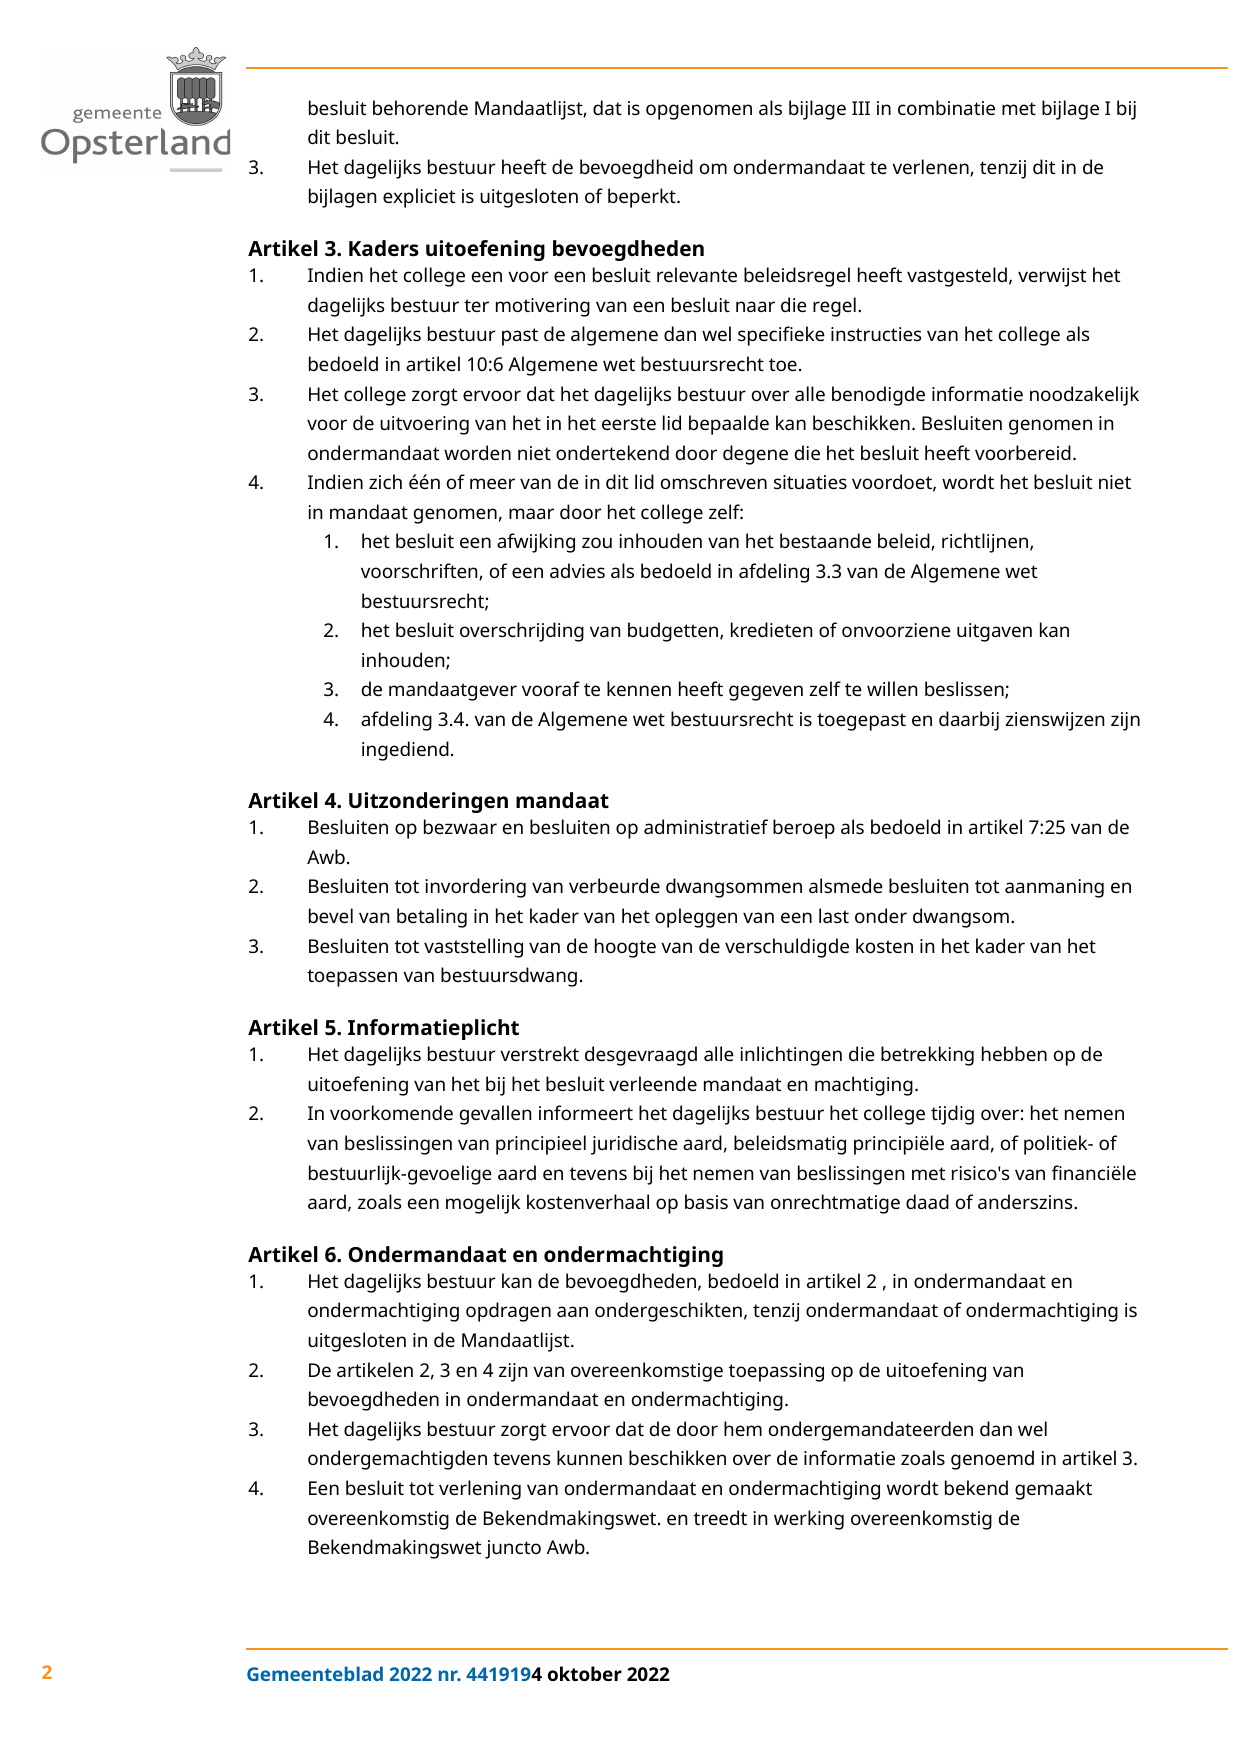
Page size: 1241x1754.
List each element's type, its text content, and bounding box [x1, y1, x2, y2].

text Artikel 3. Kaders uitoefening bevoegdheden [248, 234, 1152, 262]
list Indien zich één of meer van de in dit lid omschreven situaties voordoet, wordt het besluit niet in mandaat genomen, maar door het college zelf: [248, 469, 1152, 525]
list afdeling 3.4. van de Algemene wet bestuursrecht is toegepast en daarbij zienswijzen zijn ingediend. [323, 706, 1152, 761]
list Het dagelijks bestuur verstrekt desgevraagd alle inlichtingen die betrekking hebben op de uitoefening van het bij het besluit verleende mandaat en machtiging. [248, 1041, 1152, 1097]
list het besluit overschrijding van budgetten, kredieten of onvoorziene uitgaven kan inhouden; [323, 617, 1152, 673]
list Een besluit tot verlening van ondermandaat en ondermachtiging wordt bekend gemaakt overeenkomstig de Bekendmakingswet. en treedt in werking overeenkomstig de Bekendmakingswet juncto Awb. [248, 1475, 1152, 1560]
text Artikel 6. Ondermandaat en ondermachtiging [248, 1240, 1152, 1268]
list Besluiten op bezwaar en besluiten op administratief beroep als bedoeld in artikel 7:25 van de Awb. [248, 814, 1152, 870]
list Het dagelijks bestuur heeft de bevoegdheid om ondermandaat te verlenen, tenzij dit in de bijlagen expliciet is uitgesloten of beperkt. [248, 154, 1152, 209]
list het besluit een afwijking zou inhouden van het bestaande beleid, richtlijnen, voorschriften, of een advies als bedoeld in afdeling 3.3 van de Algemene wet bestuursrecht; [323, 529, 1152, 613]
picture [41, 47, 231, 172]
list Indien het college een voor een besluit relevante beleidsregel heeft vastgesteld, verwijst het dagelijks bestuur ter motivering van een besluit naar die regel. [248, 262, 1152, 318]
list Besluiten tot vaststelling van de hoogte van de verschuldigde kosten in het kader van het toepassen van bestuursdwang. [248, 933, 1152, 988]
list de mandaatgever vooraf te kennen heeft gegeven zelf te willen beslissen; [323, 677, 1152, 702]
list Besluiten tot invordering van verbeurde dwangsommen alsmede besluiten tot aanmaning en bevel van betaling in het kader van het opleggen van een last onder dwangsom. [248, 874, 1152, 929]
list Het dagelijks bestuur past de algemene dan wel specifieke instructies van het college als bedoeld in artikel 10:6 Algemene wet bestuursrecht toe. [248, 322, 1152, 377]
list Het dagelijks bestuur kan de bevoegdheden, bedoeld in artikel 2 , in ondermandaat en ondermachtiging opdragen aan ondergeschikten, tenzij ondermandaat of ondermachtiging is uitgesloten in de Mandaatlijst. [248, 1268, 1152, 1353]
text Artikel 5. Informatieplicht [248, 1013, 1152, 1041]
text Artikel 4. Uitzonderingen mandaat [248, 786, 1152, 814]
list De artikelen 2, 3 en 4 zijn van overeenkomstige toepassing op de uitoefening van bevoegdheden in ondermandaat en ondermachtiging. [248, 1357, 1152, 1412]
list Het dagelijks bestuur zorgt ervoor dat de door hem ondergemandateerden dan wel ondergemachtigden tevens kunnen beschikken over de informatie zoals genoemd in artikel 3. [248, 1416, 1152, 1471]
list In voorkomende gevallen informeert het dagelijks bestuur het college tijdig over: het nemen van beslissingen van principieel juridische aard, beleidsmatig principiële aard, of politiek- of bestuurlijk-gevoelige aard en tevens bij het nemen van beslissingen met risico's van financiële aard, zoals een mogelijk kostenverhaal op basis van onrechtmatige daad of anderszins. [248, 1101, 1152, 1215]
list Het college zorgt ervoor dat het dagelijks bestuur over alle benodigde informatie noodzakelijk voor de uitvoering van het in het eerste lid bepaalde kan beschikken. Besluiten genomen in ondermandaat worden niet ondertekend door degene die het besluit heeft voorbereid. [248, 381, 1152, 466]
list besluit behorende Mandaatlijst, dat is opgenomen als bijlage III in combinatie met bijlage I bij dit besluit. [248, 95, 1152, 150]
